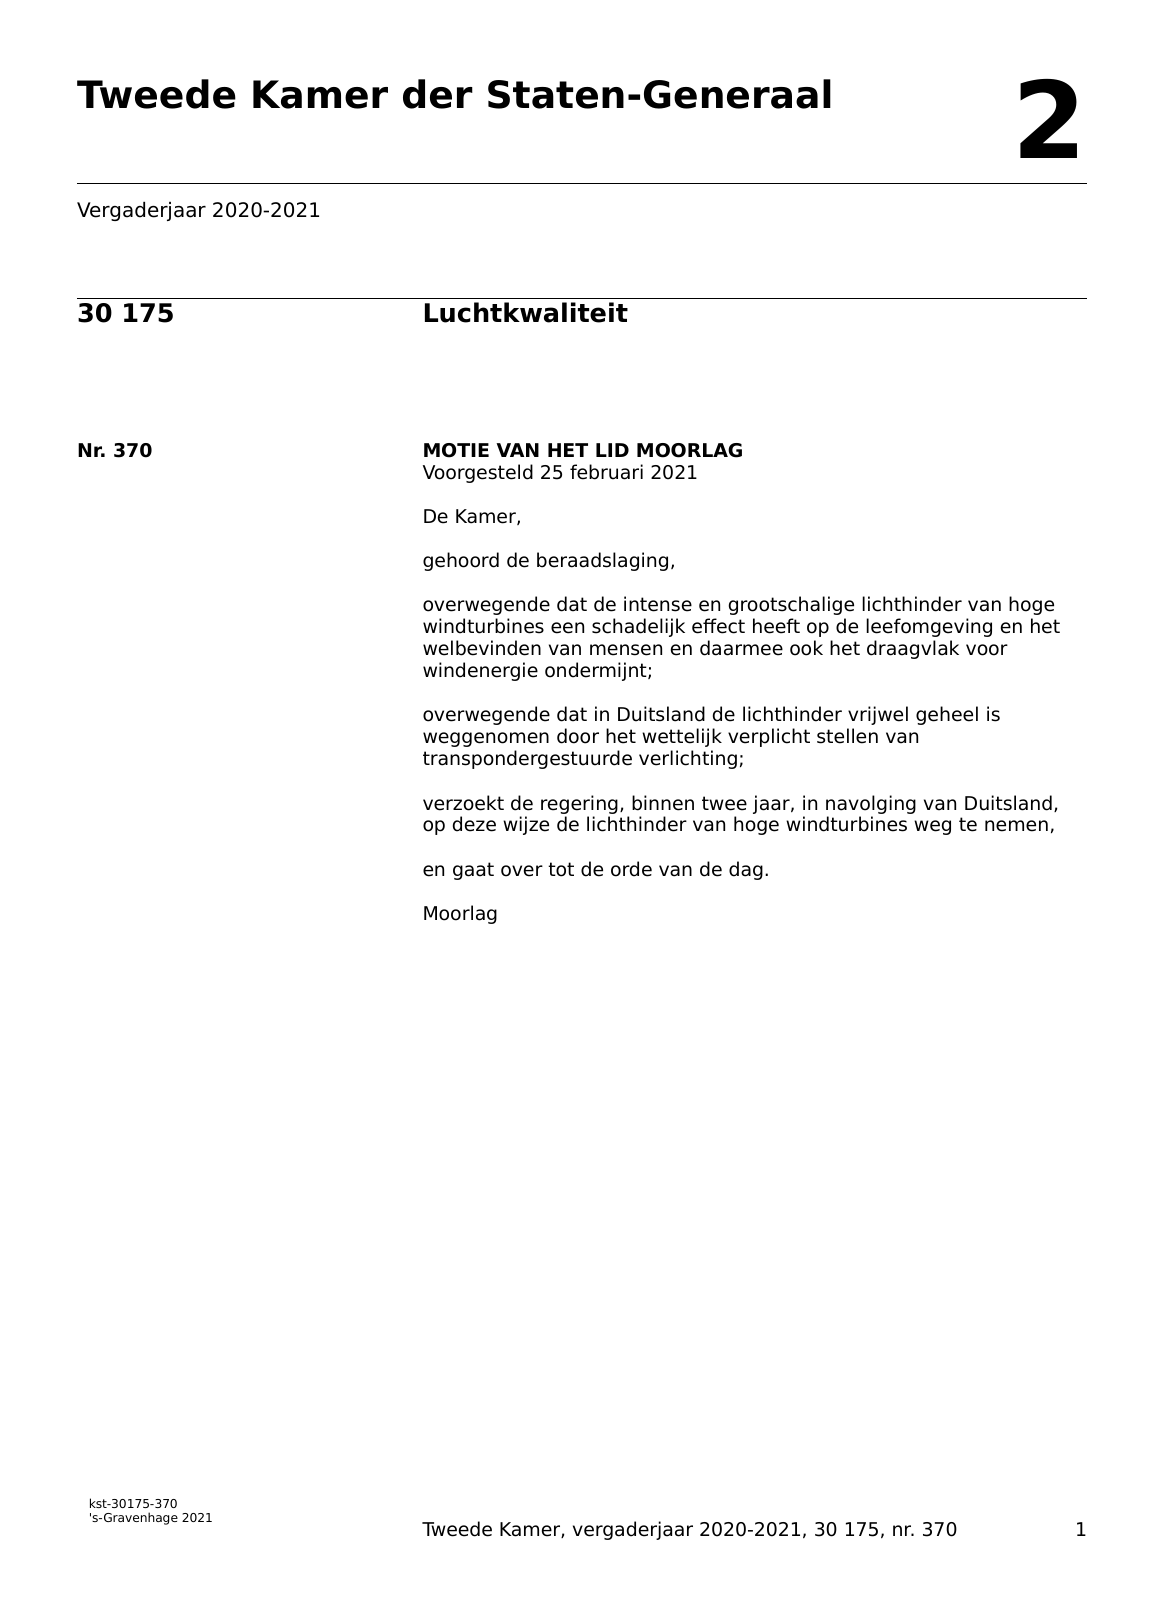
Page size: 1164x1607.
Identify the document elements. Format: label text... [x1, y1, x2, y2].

table_cell Vergaderjaar 2020-2021 [77, 184, 1087, 298]
text kst-30175-370 [88, 1497, 323, 1511]
text verzoekt de regering, binnen twee jaar, in navolging van Duitsland, op deze wijze de lichthinder van hoge windturbines weg te nemen, [422, 792, 1087, 836]
text overwegende dat in Duitsland de lichthinder vrijwel geheel is weggenomen door het wettelijk verplicht stellen van transpondergestuurde verlichting; [422, 704, 1087, 770]
text De Kamer, [422, 506, 1087, 528]
text gehoord de beraadslaging, [422, 550, 1087, 572]
text overwegende dat de intense en grootschalige lichthinder van hoge windturbines een schadelijk effect heeft op de leefomgeving en het welbevinden van mensen en daarmee ook het draagvlak voor windenergie ondermijnt; [422, 594, 1087, 682]
text Moorlag [422, 903, 1087, 925]
subtitle Nr. 370 MOTIE VAN HET LID MOORLAG [77, 440, 1087, 462]
subtitle 30 175 Luchtkwaliteit [77, 299, 1087, 329]
text en gaat over tot de orde van de dag. [422, 858, 1087, 881]
table_header Tweede Kamer der Staten-Generaal [77, 59, 886, 183]
text Voorgesteld 25 februari 2021 [422, 462, 1087, 484]
table_header 2 [886, 59, 1087, 183]
text 's-Gravenhage 2021 [88, 1511, 323, 1525]
